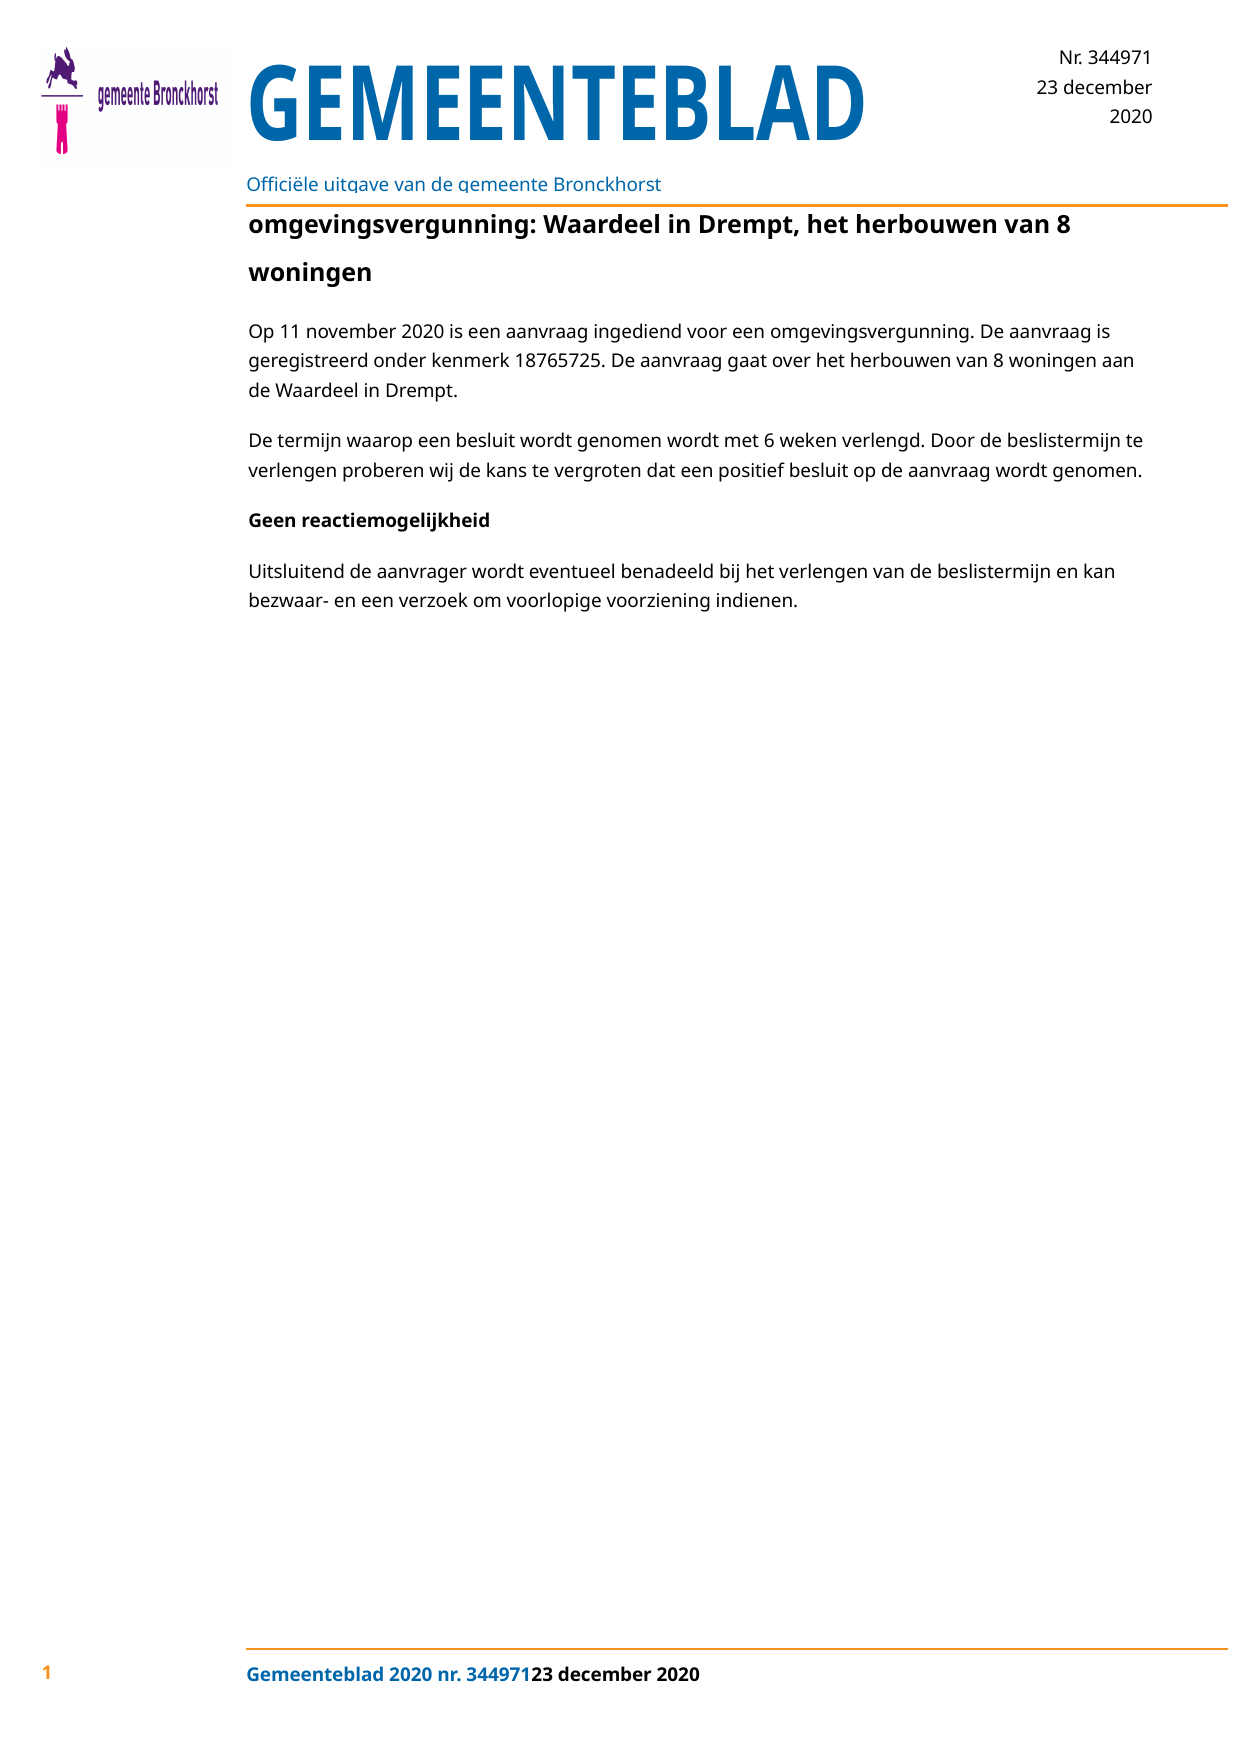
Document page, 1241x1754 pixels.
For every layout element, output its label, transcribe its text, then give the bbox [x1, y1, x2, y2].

text Geen reactiemogelijkheid [248, 507, 1152, 533]
text De termijn waarop een besluit wordt genomen wordt met 6 weken verlengd. Door de beslistermijn te verlengen proberen wij de kans te vergroten dat een positief besluit op de aanvraag wordt genomen. [248, 427, 1152, 483]
text omgevingsvergunning: Waardeel in Drempt, het herbouwen van 8 woningen [248, 207, 1152, 288]
text Uitsluitend de aanvrager wordt eventueel benadeeld bij het verlengen van de beslistermijn en kan bezwaar- en een verzoek om voorlopige voorziening indienen. [248, 558, 1152, 613]
text Op 11 november 2020 is een aanvraag ingediend voor een omgevingsvergunning. De aanvraag is geregistreerd onder kenmerk 18765725. De aanvraag gaat over het herbouwen van 8 woningen aan de Waardeel in Drempt. [248, 318, 1152, 403]
picture [41, 47, 231, 172]
